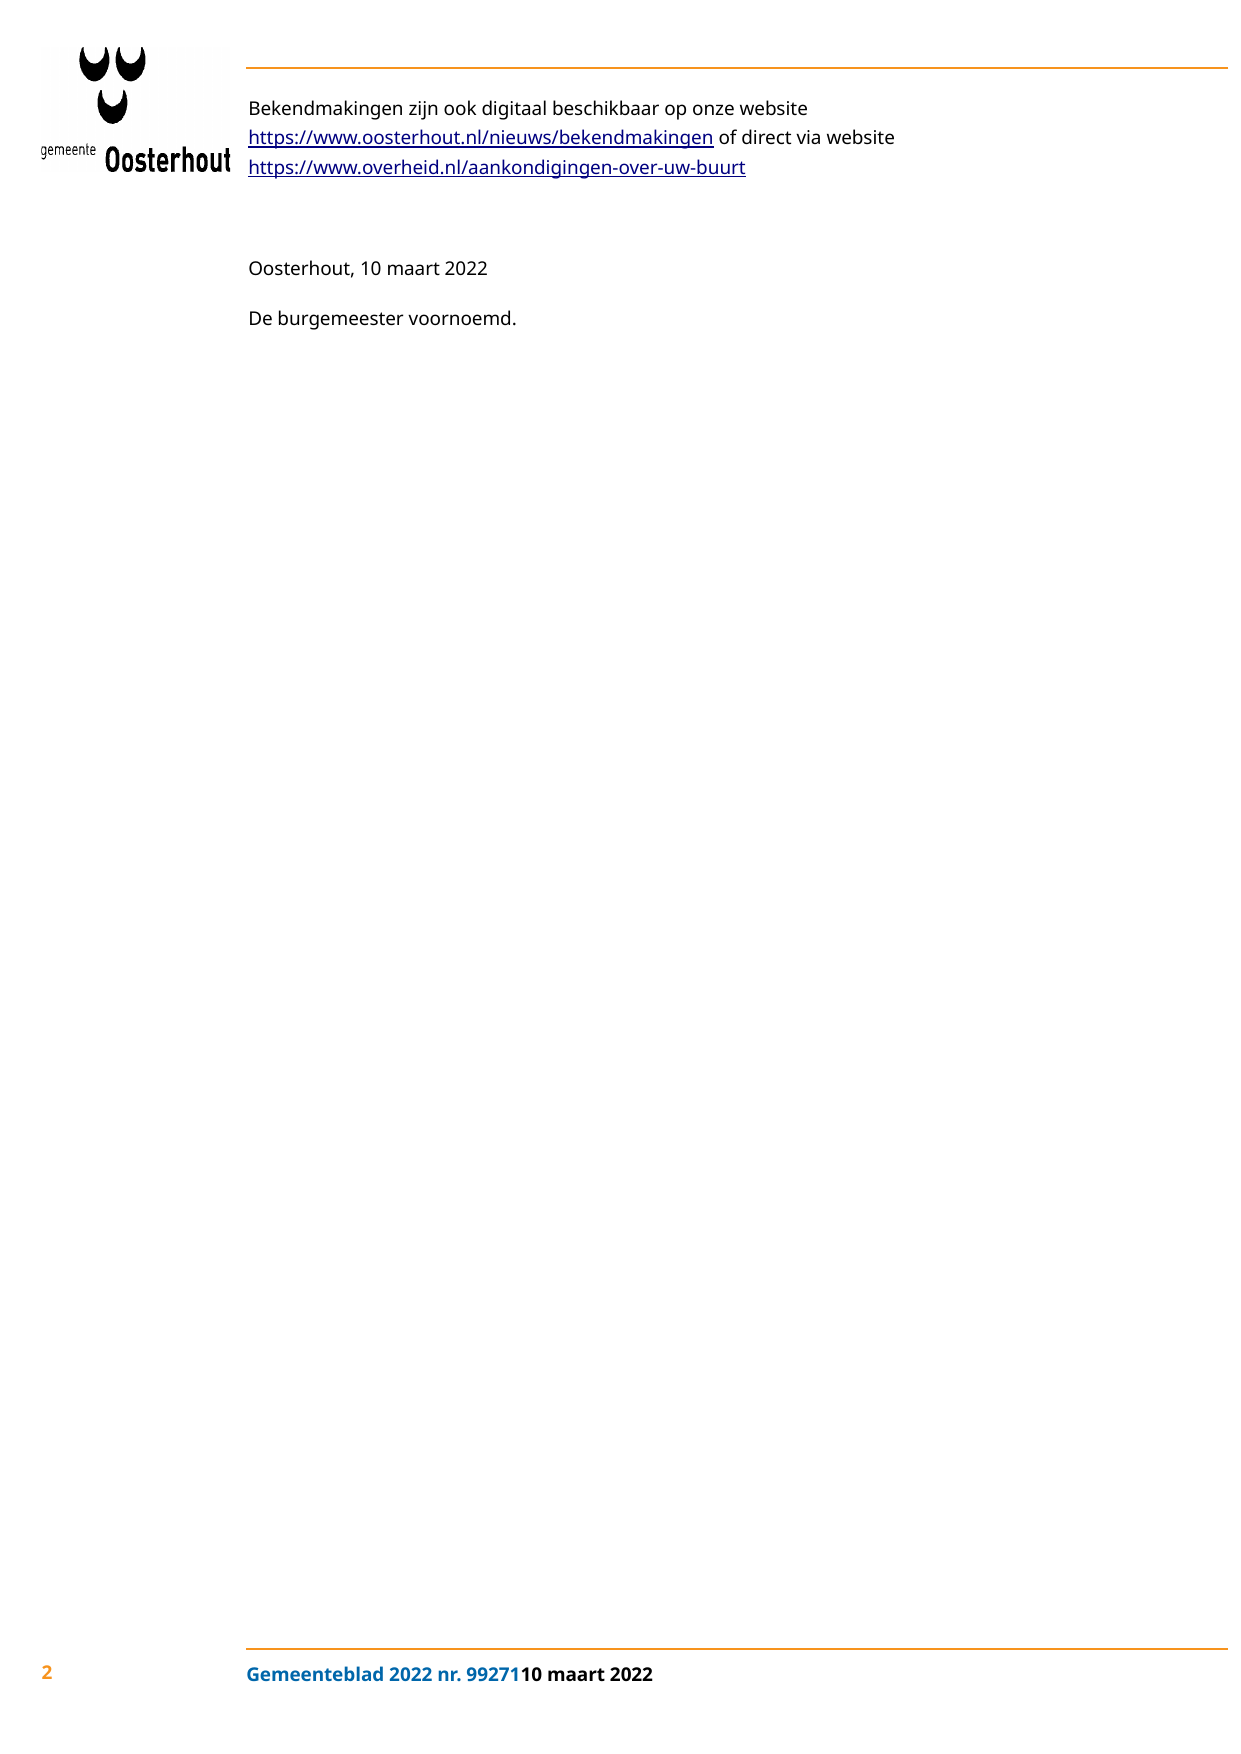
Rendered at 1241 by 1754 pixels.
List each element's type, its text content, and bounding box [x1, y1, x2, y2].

text Bekendmakingen zijn ook digitaal beschikbaar op onze website https://www.oosterhout.nl/nieuws/bekendmakingen of direct via website https://www.overheid.nl/aankondigingen-over-uw-buurt [248, 95, 1152, 180]
picture [41, 47, 231, 172]
text De burgemeester voornoemd. [248, 305, 1152, 331]
text Oosterhout, 10 maart 2022 [248, 255, 1152, 281]
